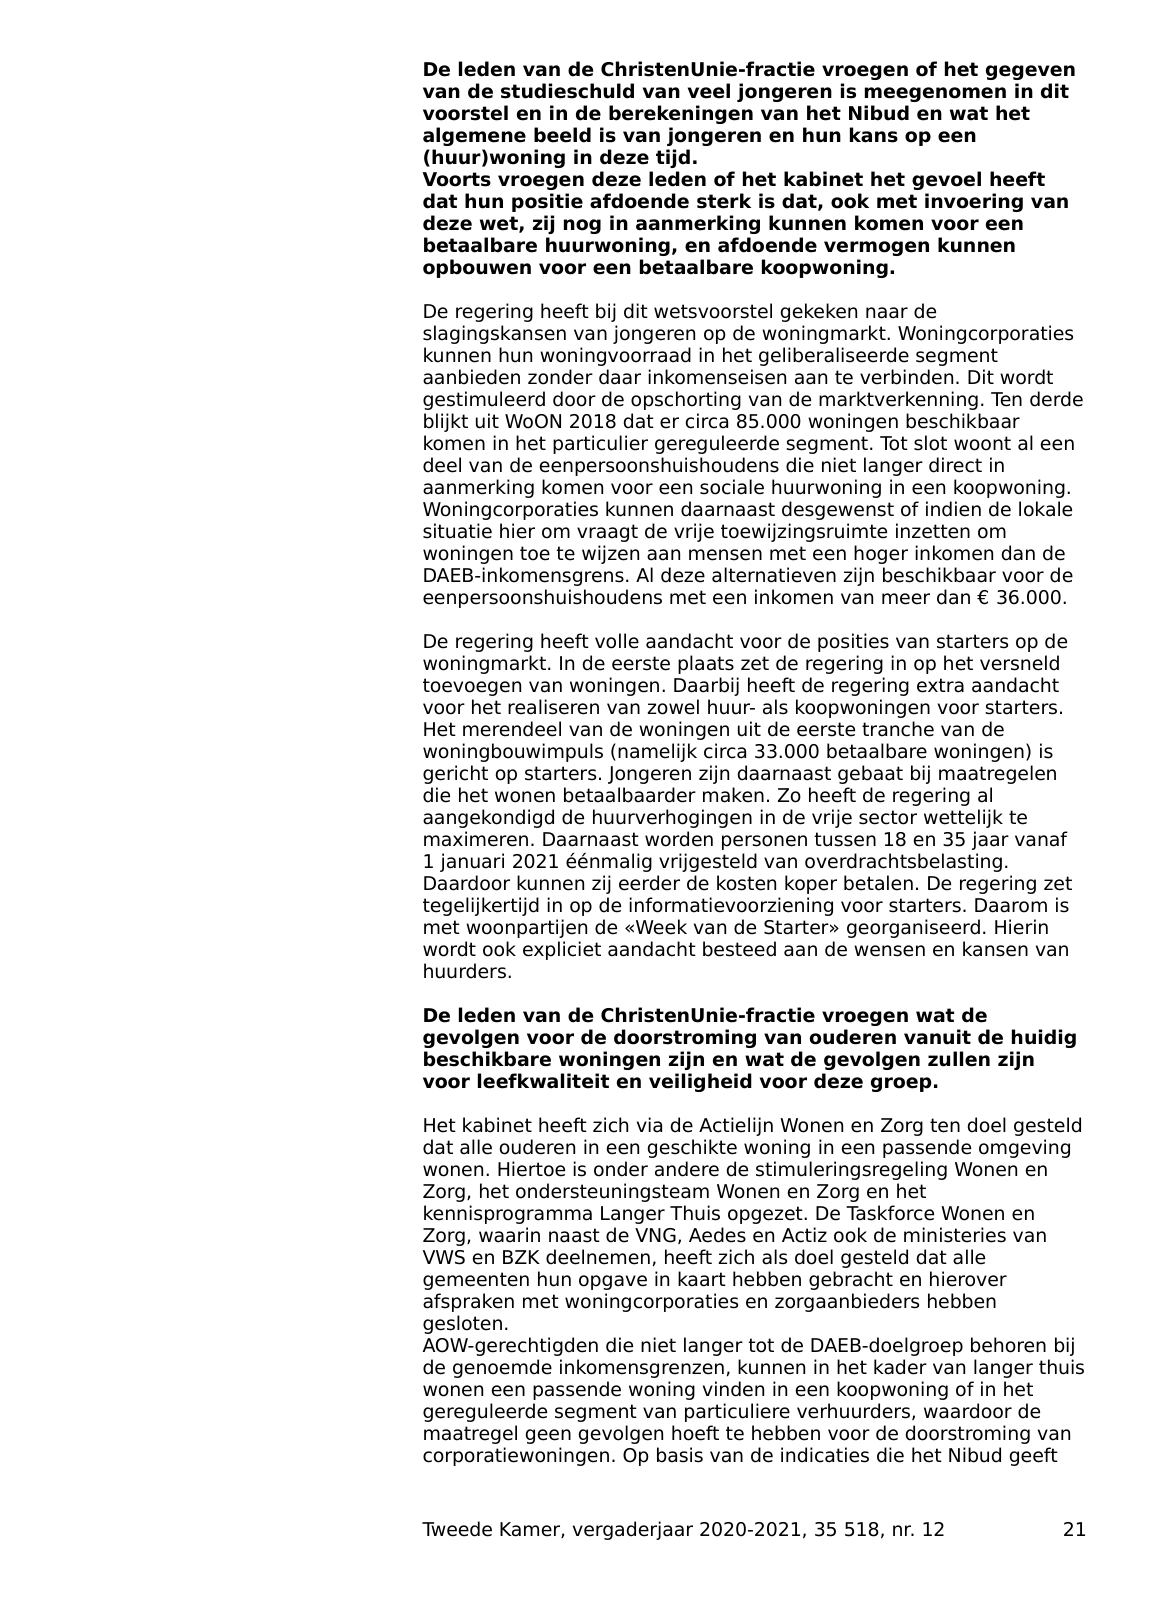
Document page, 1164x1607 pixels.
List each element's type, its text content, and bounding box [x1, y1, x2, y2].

text Voorts vroegen deze leden of het kabinet het gevoel heeft dat hun positie afdoende sterk is dat, ook met invoering van deze wet, zij nog in aanmerking kunnen komen voor een betaalbare huurwoning, en afdoende vermogen kunnen opbouwen voor een betaalbare koopwoning. [422, 169, 1087, 279]
text De regering heeft bij dit wetsvoorstel gekeken naar de slagingskansen van jongeren op de woningmarkt. Woningcorporaties kunnen hun woningvoorraad in het geliberaliseerde segment aanbieden zonder daar inkomenseisen aan te verbinden. Dit wordt gestimuleerd door de opschorting van de marktverkenning. Ten derde blijkt uit WoON 2018 dat er circa 85.000 woningen beschikbaar komen in het particulier gereguleerde segment. Tot slot woont al een deel van de eenpersoonshuishoudens die niet langer direct in aanmerking komen voor een sociale huurwoning in een koopwoning. Woningcorporaties kunnen daarnaast desgewenst of indien de lokale situatie hier om vraagt de vrije toewijzingsruimte inzetten om woningen toe te wijzen aan mensen met een hoger inkomen dan de DAEB-inkomensgrens. Al deze alternatieven zijn beschikbaar voor de eenpersoonshuishoudens met een inkomen van meer dan € 36.000. [422, 301, 1087, 609]
text De leden van de ChristenUnie-fractie vroegen of het gegeven van de studieschuld van veel jongeren is meegenomen in dit voorstel en in de berekeningen van het Nibud en wat het algemene beeld is van jongeren en hun kans op een (huur)woning in deze tijd. [422, 59, 1087, 169]
text AOW-gerechtigden die niet langer tot de DAEB-doelgroep behoren bij de genoemde inkomensgrenzen, kunnen in het kader van langer thuis wonen een passende woning vinden in een koopwoning of in het gereguleerde segment van particuliere verhuurders, waardoor de maatregel geen gevolgen hoeft te hebben voor de doorstroming van corporatiewoningen. Op basis van de indicaties die het Nibud geeft [422, 1335, 1087, 1467]
text De regering heeft volle aandacht voor de posities van starters op de woningmarkt. In de eerste plaats zet de regering in op het versneld toevoegen van woningen. Daarbij heeft de regering extra aandacht voor het realiseren van zowel huur- als koopwoningen voor starters. Het merendeel van de woningen uit de eerste tranche van de woningbouwimpuls (namelijk circa 33.000 betaalbare woningen) is gericht op starters. Jongeren zijn daarnaast gebaat bij maatregelen die het wonen betaalbaarder maken. Zo heeft de regering al aangekondigd de huurverhogingen in de vrije sector wettelijk te maximeren. Daarnaast worden personen tussen 18 en 35 jaar vanaf 1 januari 2021 éénmalig vrijgesteld van overdrachtsbelasting. Daardoor kunnen zij eerder de kosten koper betalen. De regering zet tegelijkertijd in op de informatievoorziening voor starters. Daarom is met woonpartijen de «Week van de Starter» georganiseerd. Hierin wordt ook expliciet aandacht besteed aan de wensen en kansen van huurders. [422, 631, 1087, 983]
text De leden van de ChristenUnie-fractie vroegen wat de gevolgen voor de doorstroming van ouderen vanuit de huidig beschikbare woningen zijn en wat de gevolgen zullen zijn voor leefkwaliteit en veiligheid voor deze groep. [422, 1005, 1087, 1093]
text Het kabinet heeft zich via de Actielijn Wonen en Zorg ten doel gesteld dat alle ouderen in een geschikte woning in een passende omgeving wonen. Hiertoe is onder andere de stimuleringsregeling Wonen en Zorg, het ondersteuningsteam Wonen en Zorg en het kennisprogramma Langer Thuis opgezet. De Taskforce Wonen en Zorg, waarin naast de VNG, Aedes en Actiz ook de ministeries van VWS en BZK deelnemen, heeft zich als doel gesteld dat alle gemeenten hun opgave in kaart hebben gebracht en hierover afspraken met woningcorporaties en zorgaanbieders hebben gesloten. [422, 1115, 1087, 1335]
